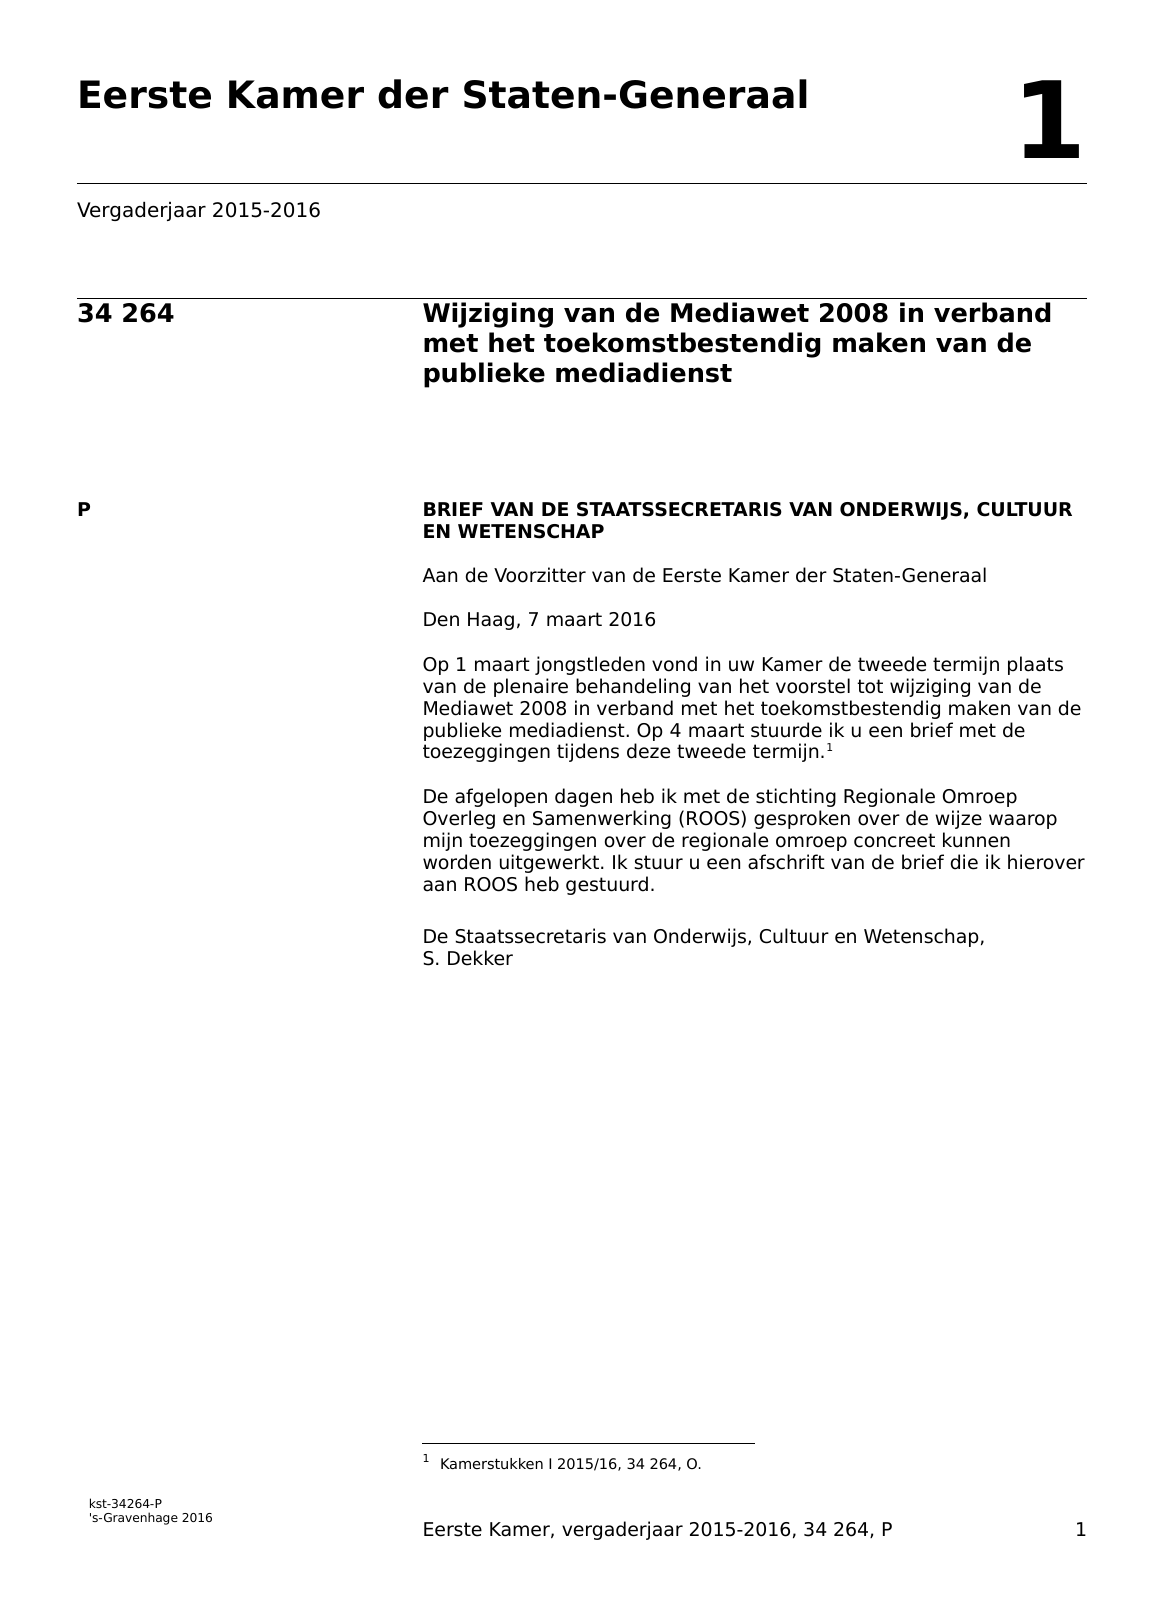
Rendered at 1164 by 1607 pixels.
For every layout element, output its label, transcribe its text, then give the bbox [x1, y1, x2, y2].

text Den Haag, 7 maart 2016 [422, 609, 1087, 631]
subtitle 34 264 Wijziging van de Mediawet 2008 in verband met het toekomstbestendig maken van de publieke mediadienst [77, 299, 1087, 388]
table_header Eerste Kamer der Staten-Generaal [77, 59, 886, 183]
text Aan de Voorzitter van de Eerste Kamer der Staten-Generaal [422, 565, 1087, 587]
table_cell Vergaderjaar 2015-2016 [77, 184, 1087, 298]
text 's-Gravenhage 2016 [88, 1511, 323, 1525]
table_header 1 [886, 59, 1087, 183]
subtitle P BRIEF VAN DE STAATSSECRETARIS VAN ONDERWIJS, CULTUUR EN WETENSCHAP [77, 499, 1087, 543]
text De afgelopen dagen heb ik met de stichting Regionale Omroep Overleg en Samenwerking (ROOS) gesproken over de wijze waarop mijn toezeggingen over de regionale omroep concreet kunnen worden uitgewerkt. Ik stuur u een afschrift van de brief die ik hierover aan ROOS heb gestuurd. [422, 786, 1087, 896]
text kst-34264-P [88, 1497, 323, 1511]
text Kamerstukken I 2015/16, 34 264, O. [422, 1452, 1087, 1474]
text Op 1 maart jongstleden vond in uw Kamer de tweede termijn plaats van de plenaire behandeling van het voorstel tot wijziging van de Mediawet 2008 in verband met het toekomstbestendig maken van de publieke mediadienst. Op 4 maart stuurde ik u een brief met de toezeggingen tijdens deze tweede termijn. [422, 653, 1087, 763]
text De Staatssecretaris van Onderwijs, Cultuur en Wetenschap, S. Dekker [422, 926, 1087, 969]
